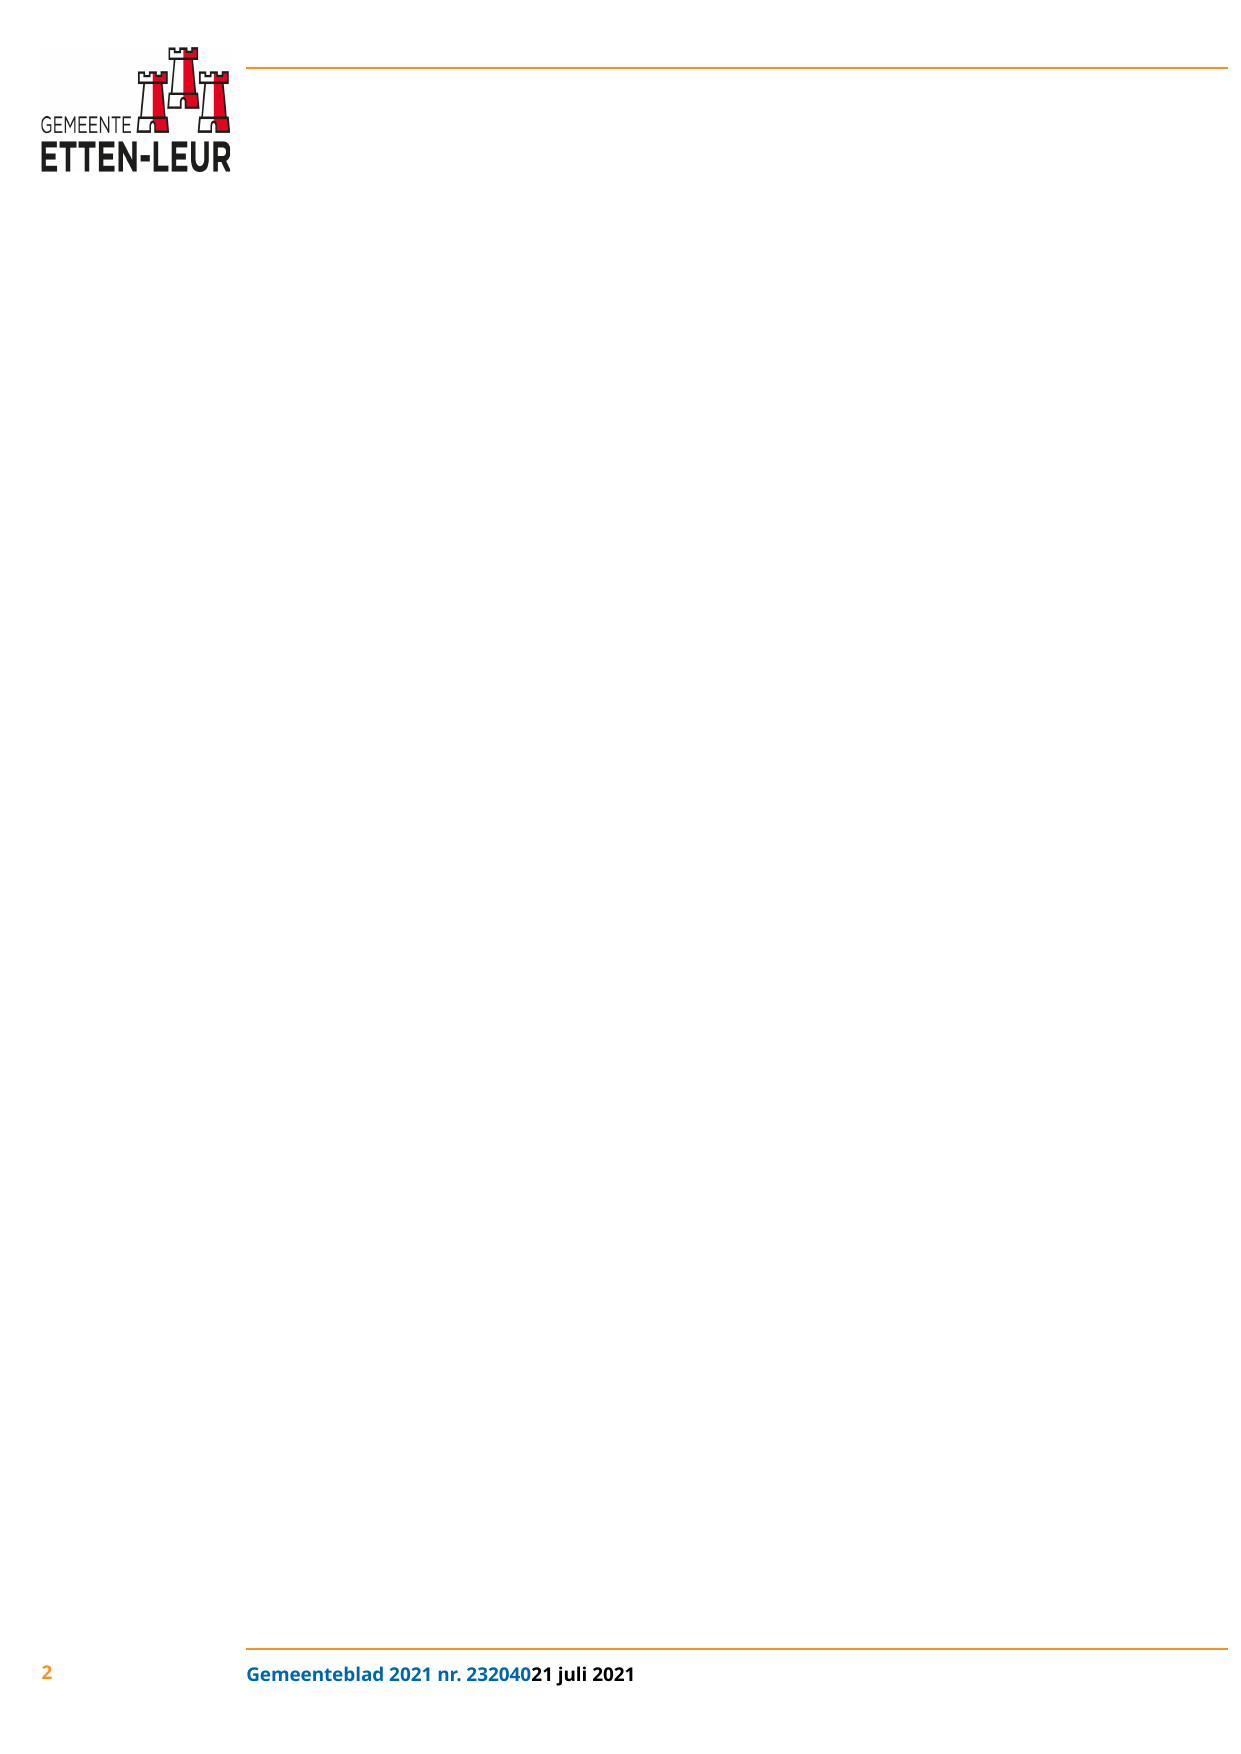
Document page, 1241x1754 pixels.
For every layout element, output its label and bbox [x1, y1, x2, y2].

picture [41, 47, 231, 172]
